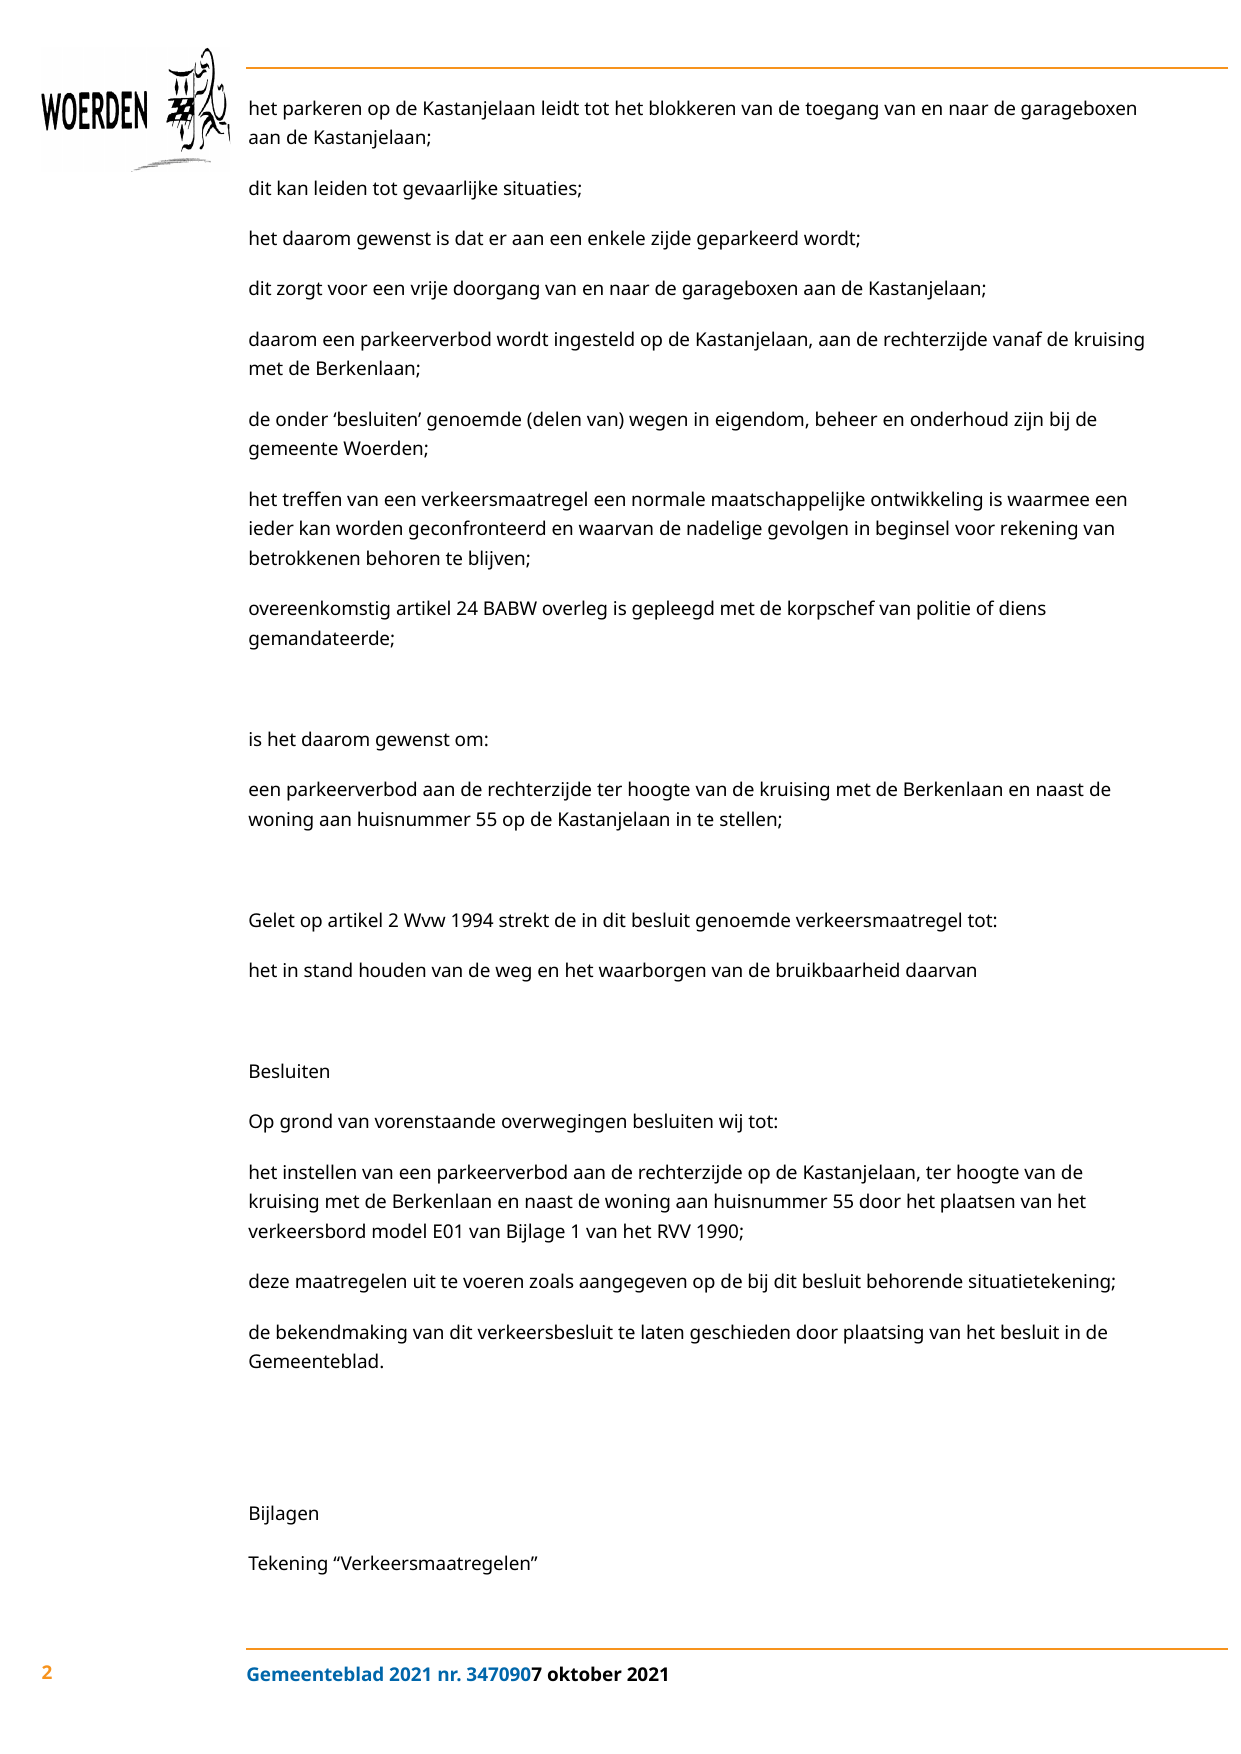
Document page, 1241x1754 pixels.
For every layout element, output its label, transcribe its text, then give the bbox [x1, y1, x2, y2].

text het daarom gewenst is dat er aan een enkele zijde geparkeerd wordt; [248, 225, 1152, 251]
text Bijlagen [248, 1500, 1152, 1526]
text de onder ‘besluiten’ genoemde (delen van) wegen in eigendom, beheer en onderhoud zijn bij de gemeente Woerden; [248, 406, 1152, 461]
text deze maatregelen uit te voeren zoals aangegeven op de bij dit besluit behorende situatietekening; [248, 1268, 1152, 1294]
text Op grond van vorenstaande overwegingen besluiten wij tot: [248, 1108, 1152, 1134]
text de bekendmaking van dit verkeersbesluit te laten geschieden door plaatsing van het besluit in de Gemeenteblad. [248, 1319, 1152, 1374]
text daarom een parkeerverbod wordt ingesteld op de Kastanjelaan, aan de rechterzijde vanaf de kruising met de Berkenlaan; [248, 326, 1152, 381]
text is het daarom gewenst om: [248, 726, 1152, 752]
text overeenkomstig artikel 24 BABW overleg is gepleegd met de korpschef van politie of diens gemandateerde; [248, 596, 1152, 651]
text Besluiten [248, 1058, 1152, 1084]
text een parkeerverbod aan de rechterzijde ter hoogte van de kruising met de Berkenlaan en naast de woning aan huisnummer 55 op de Kastanjelaan in te stellen; [248, 776, 1152, 832]
text dit zorgt voor een vrije doorgang van en naar de garageboxen aan de Kastanjelaan; [248, 276, 1152, 301]
text het parkeren op de Kastanjelaan leidt tot het blokkeren van de toegang van en naar de garageboxen aan de Kastanjelaan; [248, 95, 1152, 150]
picture [41, 47, 231, 172]
text dit kan leiden tot gevaarlijke situaties; [248, 175, 1152, 201]
text het treffen van een verkeersmaatregel een normale maatschappelijke ontwikkeling is waarmee een ieder kan worden geconfronteerd en waarvan de nadelige gevolgen in beginsel voor rekening van betrokkenen behoren te blijven; [248, 486, 1152, 571]
text Tekening “Verkeersmaatregelen” [248, 1550, 1152, 1576]
text Gelet op artikel 2 Wvw 1994 strekt de in dit besluit genoemde verkeersmaatregel tot: [248, 907, 1152, 933]
text het instellen van een parkeerverbod aan de rechterzijde op de Kastanjelaan, ter hoogte van de kruising met de Berkenlaan en naast de woning aan huisnummer 55 door het plaatsen van het verkeersbord model E01 van Bijlage 1 van het RVV 1990; [248, 1159, 1152, 1244]
text het in stand houden van de weg en het waarborgen van de bruikbaarheid daarvan [248, 957, 1152, 983]
